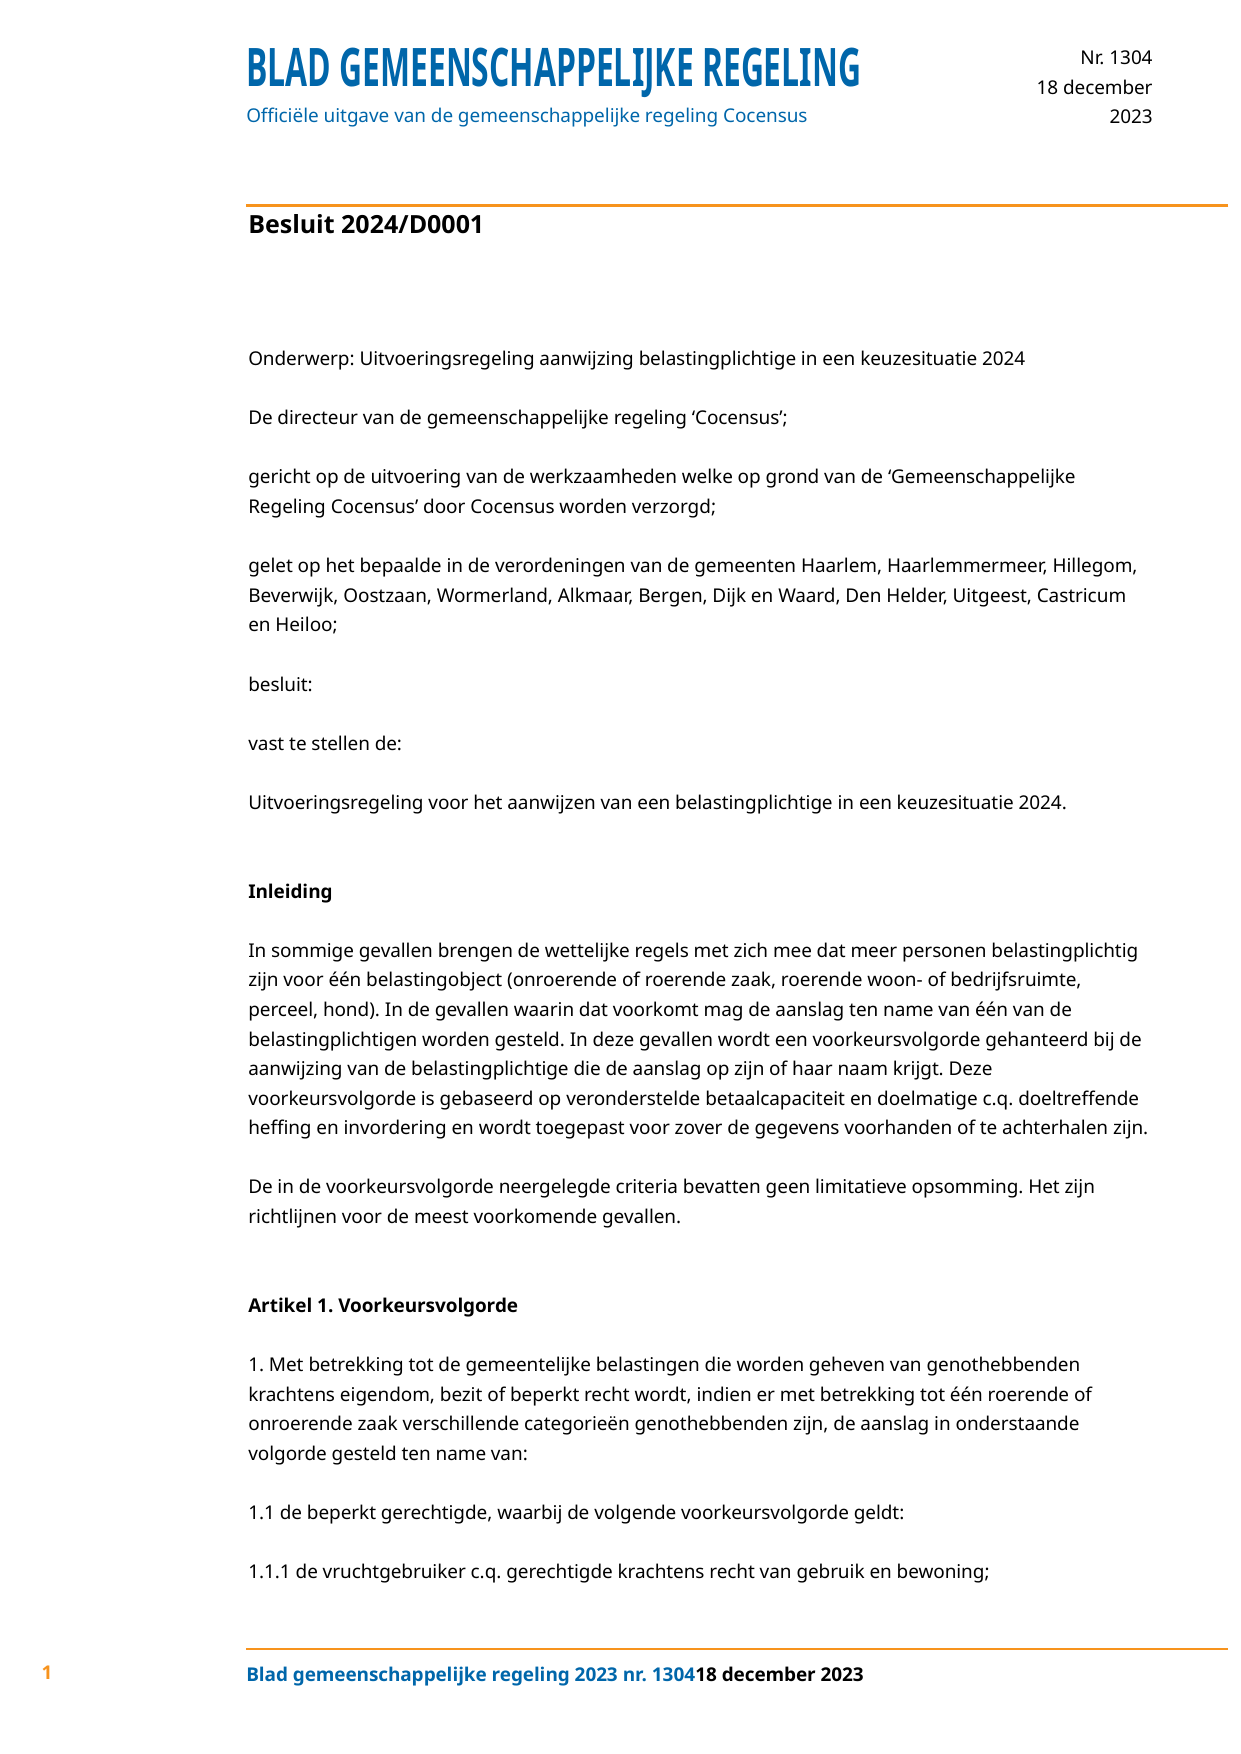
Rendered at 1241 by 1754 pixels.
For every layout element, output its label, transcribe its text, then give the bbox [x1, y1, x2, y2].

text In sommige gevallen brengen de wettelijke regels met zich mee dat meer personen belastingplichtig zijn voor één belastingobject (onroerende of roerende zaak, roerende woon- of bedrijfsruimte, perceel, hond). In de gevallen waarin dat voorkomt mag de aanslag ten name van één van de belastingplichtigen worden gesteld. In deze gevallen wordt een voorkeursvolgorde gehanteerd bij de aanwijzing van de belastingplichtige die de aanslag op zijn of haar naam krijgt. Deze voorkeursvolgorde is gebaseerd op veronderstelde betaalcapaciteit en doelmatige c.q. doeltreffende heffing en invordering en wordt toegepast voor zover de gegevens voorhanden of te achterhalen zijn. [248, 937, 1152, 1140]
picture [41, 47, 231, 172]
text De in de voorkeursvolgorde neergelegde criteria bevatten geen limitatieve opsomming. Het zijn richtlijnen voor de meest voorkomende gevallen. [248, 1174, 1152, 1229]
text besluit: [248, 671, 1152, 696]
text Uitvoeringsregeling voor het aanwijzen van een belastingplichtige in een keuzesituatie 2024. [248, 789, 1152, 815]
text 1.1.1 de vruchtgebruiker c.q. gerechtigde krachtens recht van gebruik en bewoning; [248, 1558, 1152, 1584]
text 1.1 de beperkt gerechtigde, waarbij de volgende voorkeursvolgorde geldt: [248, 1499, 1152, 1525]
text 1. Met betrekking tot de gemeentelijke belastingen die worden geheven van genothebbenden krachtens eigendom, bezit of beperkt recht wordt, indien er met betrekking tot één roerende of onroerende zaak verschillende categorieën genothebbenden zijn, de aanslag in onderstaande volgorde gesteld ten name van: [248, 1351, 1152, 1466]
text De directeur van de gemeenschappelijke regeling ‘Cocensus’; [248, 404, 1152, 430]
text Inleiding [248, 878, 1152, 903]
text Onderwerp: Uitvoeringsregeling aanwijzing belastingplichtige in een keuzesituatie 2024 [248, 345, 1152, 371]
text gelet op het bepaalde in de verordeningen van de gemeenten Haarlem, Haarlemmermeer, Hillegom, Beverwijk, Oostzaan, Wormerland, Alkmaar, Bergen, Dijk en Waard, Den Helder, Uitgeest, Castricum en Heiloo; [248, 552, 1152, 637]
text Besluit 2024/D0001 [248, 207, 1152, 241]
text vast te stellen de: [248, 730, 1152, 756]
text Artikel 1. Voorkeursvolgorde [248, 1292, 1152, 1318]
text gericht op de uitvoering van de werkzaamheden welke op grond van de ‘Gemeenschappelijke Regeling Cocensus’ door Cocensus worden verzorgd; [248, 464, 1152, 519]
